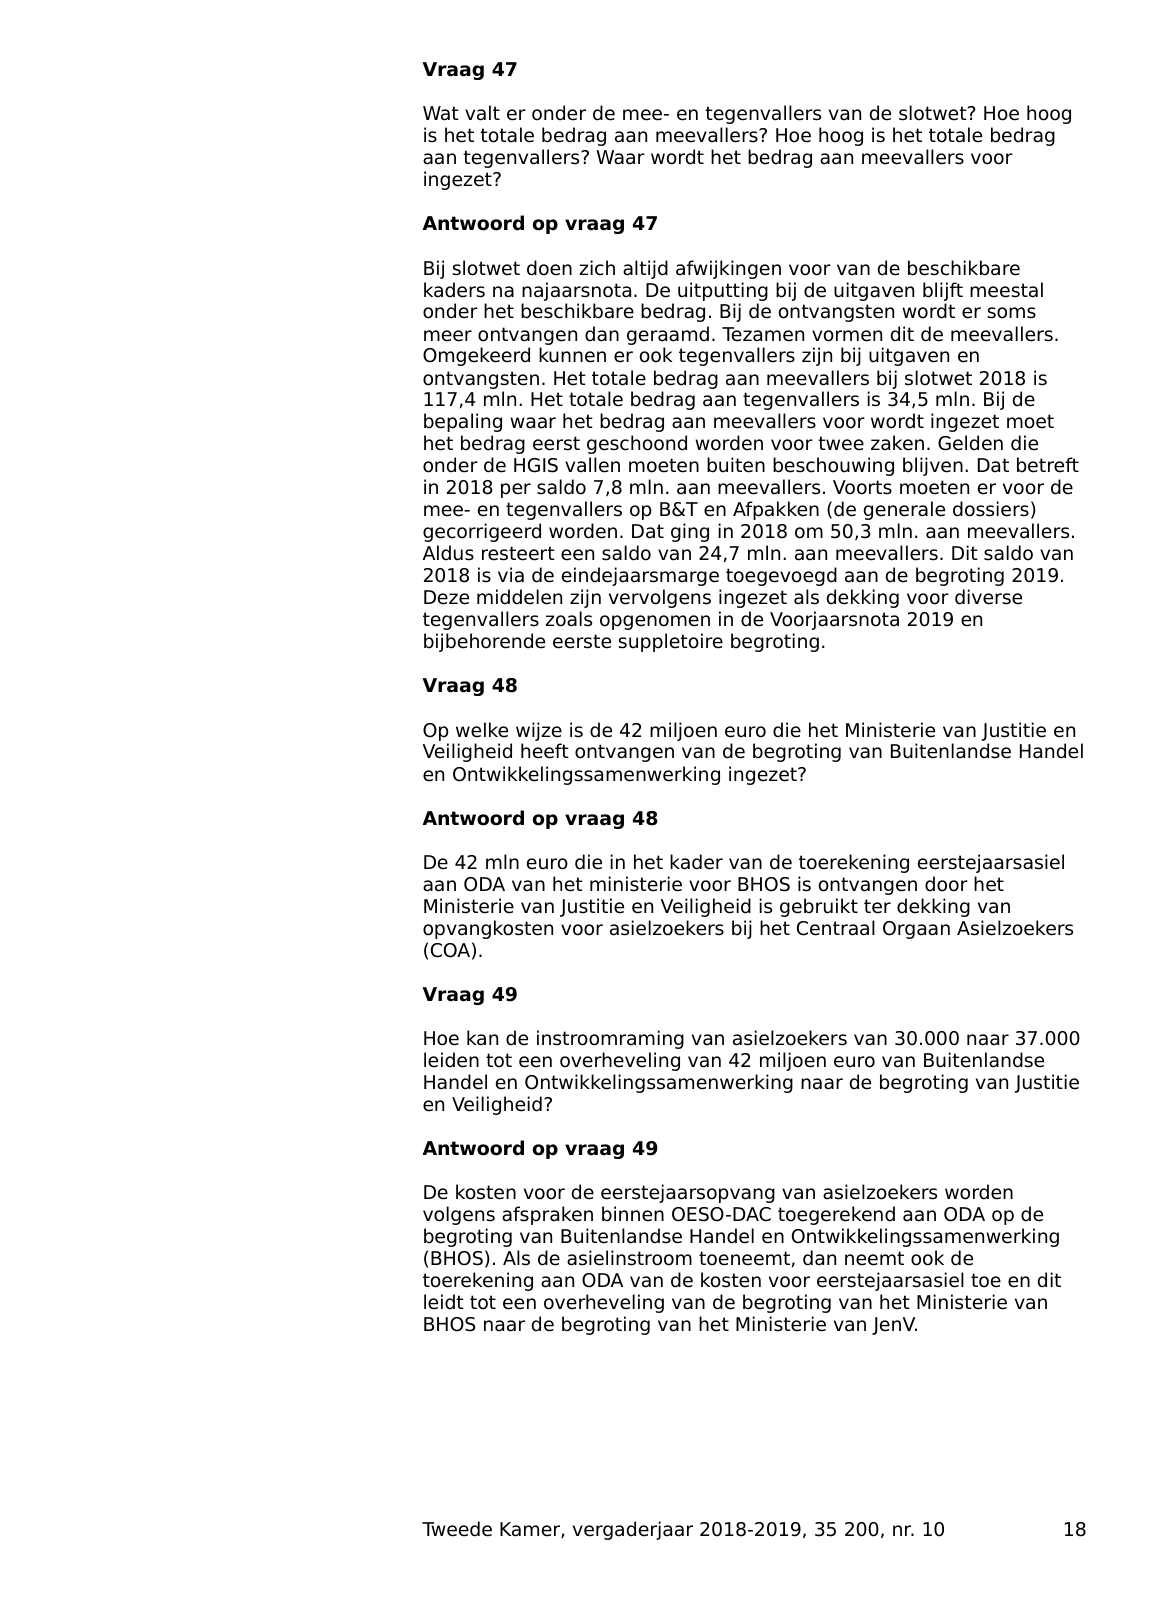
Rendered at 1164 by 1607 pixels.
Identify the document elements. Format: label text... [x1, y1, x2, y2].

subtitle Vraag 47 [422, 59, 1087, 81]
subtitle Antwoord op vraag 47 [422, 213, 1087, 235]
subtitle Antwoord op vraag 49 [422, 1138, 1087, 1160]
text Op welke wijze is de 42 miljoen euro die het Ministerie van Justitie en Veiligheid heeft ontvangen van de begroting van Buitenlandse Handel en Ontwikkelingssamenwerking ingezet? [422, 719, 1087, 785]
text De kosten voor de eerstejaarsopvang van asielzoekers worden volgens afspraken binnen OESO-DAC toegerekend aan ODA op de begroting van Buitenlandse Handel en Ontwikkelingssamenwerking (BHOS). Als de asielinstroom toeneemt, dan neemt ook de toerekening aan ODA van de kosten voor eerstejaarsasiel toe en dit leidt tot een overheveling van de begroting van het Ministerie van BHOS naar de begroting van het Ministerie van JenV. [422, 1182, 1087, 1336]
text Bij slotwet doen zich altijd afwijkingen voor van de beschikbare kaders na najaarsnota. De uitputting bij de uitgaven blijft meestal onder het beschikbare bedrag. Bij de ontvangsten wordt er soms meer ontvangen dan geraamd. Tezamen vormen dit de meevallers. Omgekeerd kunnen er ook tegenvallers zijn bij uitgaven en ontvangsten. Het totale bedrag aan meevallers bij slotwet 2018 is 117,4 mln. Het totale bedrag aan tegenvallers is 34,5 mln. Bij de bepaling waar het bedrag aan meevallers voor wordt ingezet moet het bedrag eerst geschoond worden voor twee zaken. Gelden die onder de HGIS vallen moeten buiten beschouwing blijven. Dat betreft in 2018 per saldo 7,8 mln. aan meevallers. Voorts moeten er voor de mee- en tegenvallers op B&T en Afpakken (de generale dossiers) gecorrigeerd worden. Dat ging in 2018 om 50,3 mln. aan meevallers. Aldus resteert een saldo van 24,7 mln. aan meevallers. Dit saldo van 2018 is via de eindejaarsmarge toegevoegd aan de begroting 2019. Deze middelen zijn vervolgens ingezet als dekking voor diverse tegenvallers zoals opgenomen in de Voorjaarsnota 2019 en bijbehorende eerste suppletoire begroting. [422, 257, 1087, 653]
subtitle Antwoord op vraag 48 [422, 808, 1087, 829]
subtitle Vraag 49 [422, 984, 1087, 1006]
text Hoe kan de instroomraming van asielzoekers van 30.000 naar 37.000 leiden tot een overheveling van 42 miljoen euro van Buitenlandse Handel en Ontwikkelingssamenwerking naar de begroting van Justitie en Veiligheid? [422, 1028, 1087, 1116]
text Wat valt er onder de mee- en tegenvallers van de slotwet? Hoe hoog is het totale bedrag aan meevallers? Hoe hoog is het totale bedrag aan tegenvallers? Waar wordt het bedrag aan meevallers voor ingezet? [422, 103, 1087, 191]
text De 42 mln euro die in het kader van de toerekening eerstejaarsasiel aan ODA van het ministerie voor BHOS is ontvangen door het Ministerie van Justitie en Veiligheid is gebruikt ter dekking van opvangkosten voor asielzoekers bij het Centraal Orgaan Asielzoekers (COA). [422, 852, 1087, 962]
subtitle Vraag 48 [422, 675, 1087, 697]
